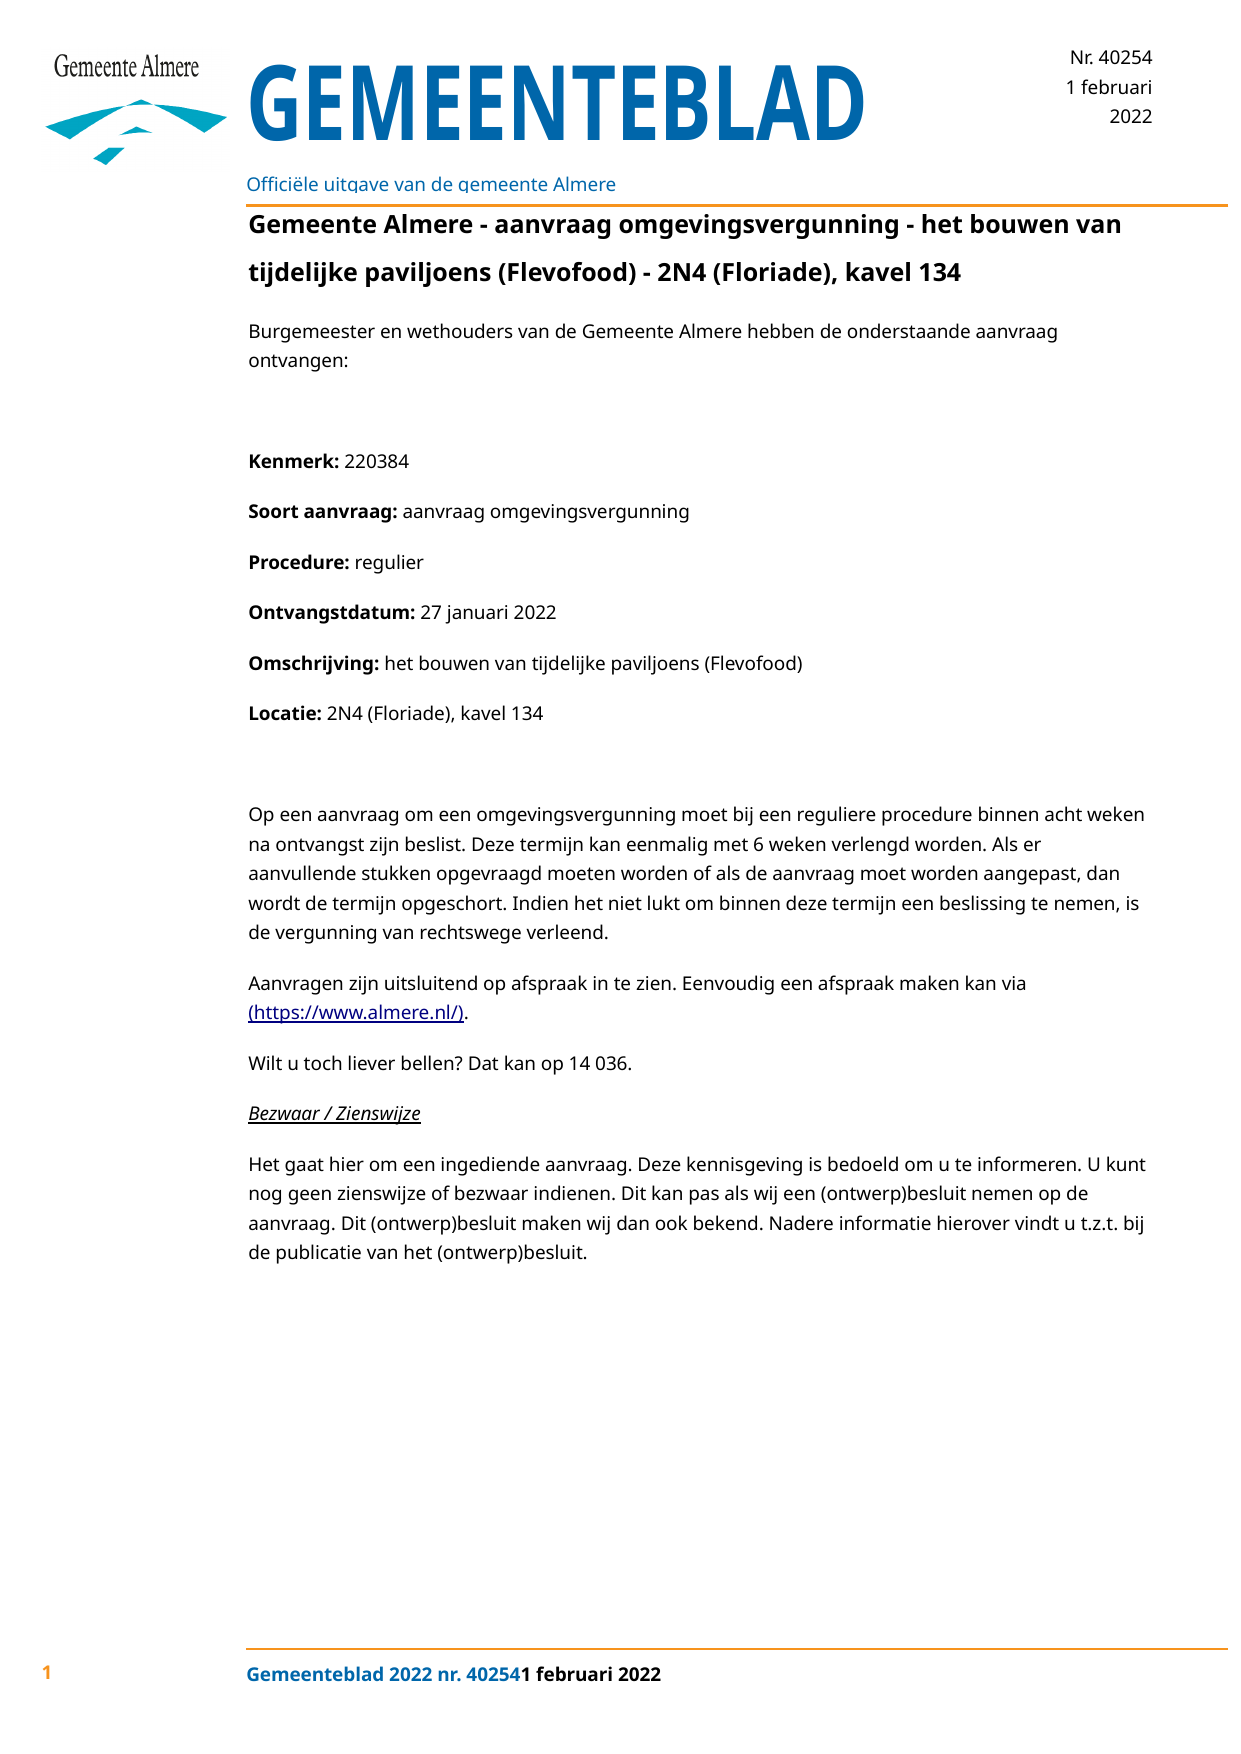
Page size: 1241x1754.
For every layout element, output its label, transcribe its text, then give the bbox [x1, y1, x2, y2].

text Procedure: regulier [248, 549, 1152, 575]
text Omschrijving: het bouwen van tijdelijke paviljoens (Flevofood) [248, 650, 1152, 676]
text Burgemeester en wethouders van de Gemeente Almere hebben de onderstaande aanvraag ontvangen: [248, 318, 1152, 373]
text Locatie: 2N4 (Floriade), kavel 134 [248, 700, 1152, 726]
text Op een aanvraag om een omgevingsvergunning moet bij een reguliere procedure binnen acht weken na ontvangst zijn beslist. Deze termijn kan eenmalig met 6 weken verlengd worden. Als er aanvullende stukken opgevraagd moeten worden of als de aanvraag moet worden aangepast, dan wordt de termijn opgeschort. Indien het niet lukt om binnen deze termijn een beslissing te nemen, is de vergunning van rechtswege verleend. [248, 801, 1152, 945]
text Het gaat hier om een ingediende aanvraag. Deze kennisgeving is bedoeld om u te informeren. U kunt nog geen zienswijze of bezwaar indienen. Dit kan pas als wij een (ontwerp)besluit nemen op de aanvraag. Dit (ontwerp)besluit maken wij dan ook bekend. Nadere informatie hierover vindt u t.z.t. bij de publicatie van het (ontwerp)besluit. [248, 1151, 1152, 1265]
text Bezwaar / Zienswijze [248, 1100, 1152, 1126]
text Gemeente Almere - aanvraag omgevingsvergunning - het bouwen van tijdelijke paviljoens (Flevofood) - 2N4 (Floriade), kavel 134 [248, 207, 1152, 288]
text Aanvragen zijn uitsluitend op afspraak in te zien. Eenvoudig een afspraak maken kan via (https://www.almere.nl/). [248, 970, 1152, 1025]
text Soort aanvraag: aanvraag omgevingsvergunning [248, 499, 1152, 524]
text Kenmerk: 220384 [248, 448, 1152, 474]
text Ontvangstdatum: 27 januari 2022 [248, 599, 1152, 625]
picture [41, 47, 231, 172]
text Wilt u toch liever bellen? Dat kan op 14 036. [248, 1050, 1152, 1076]
